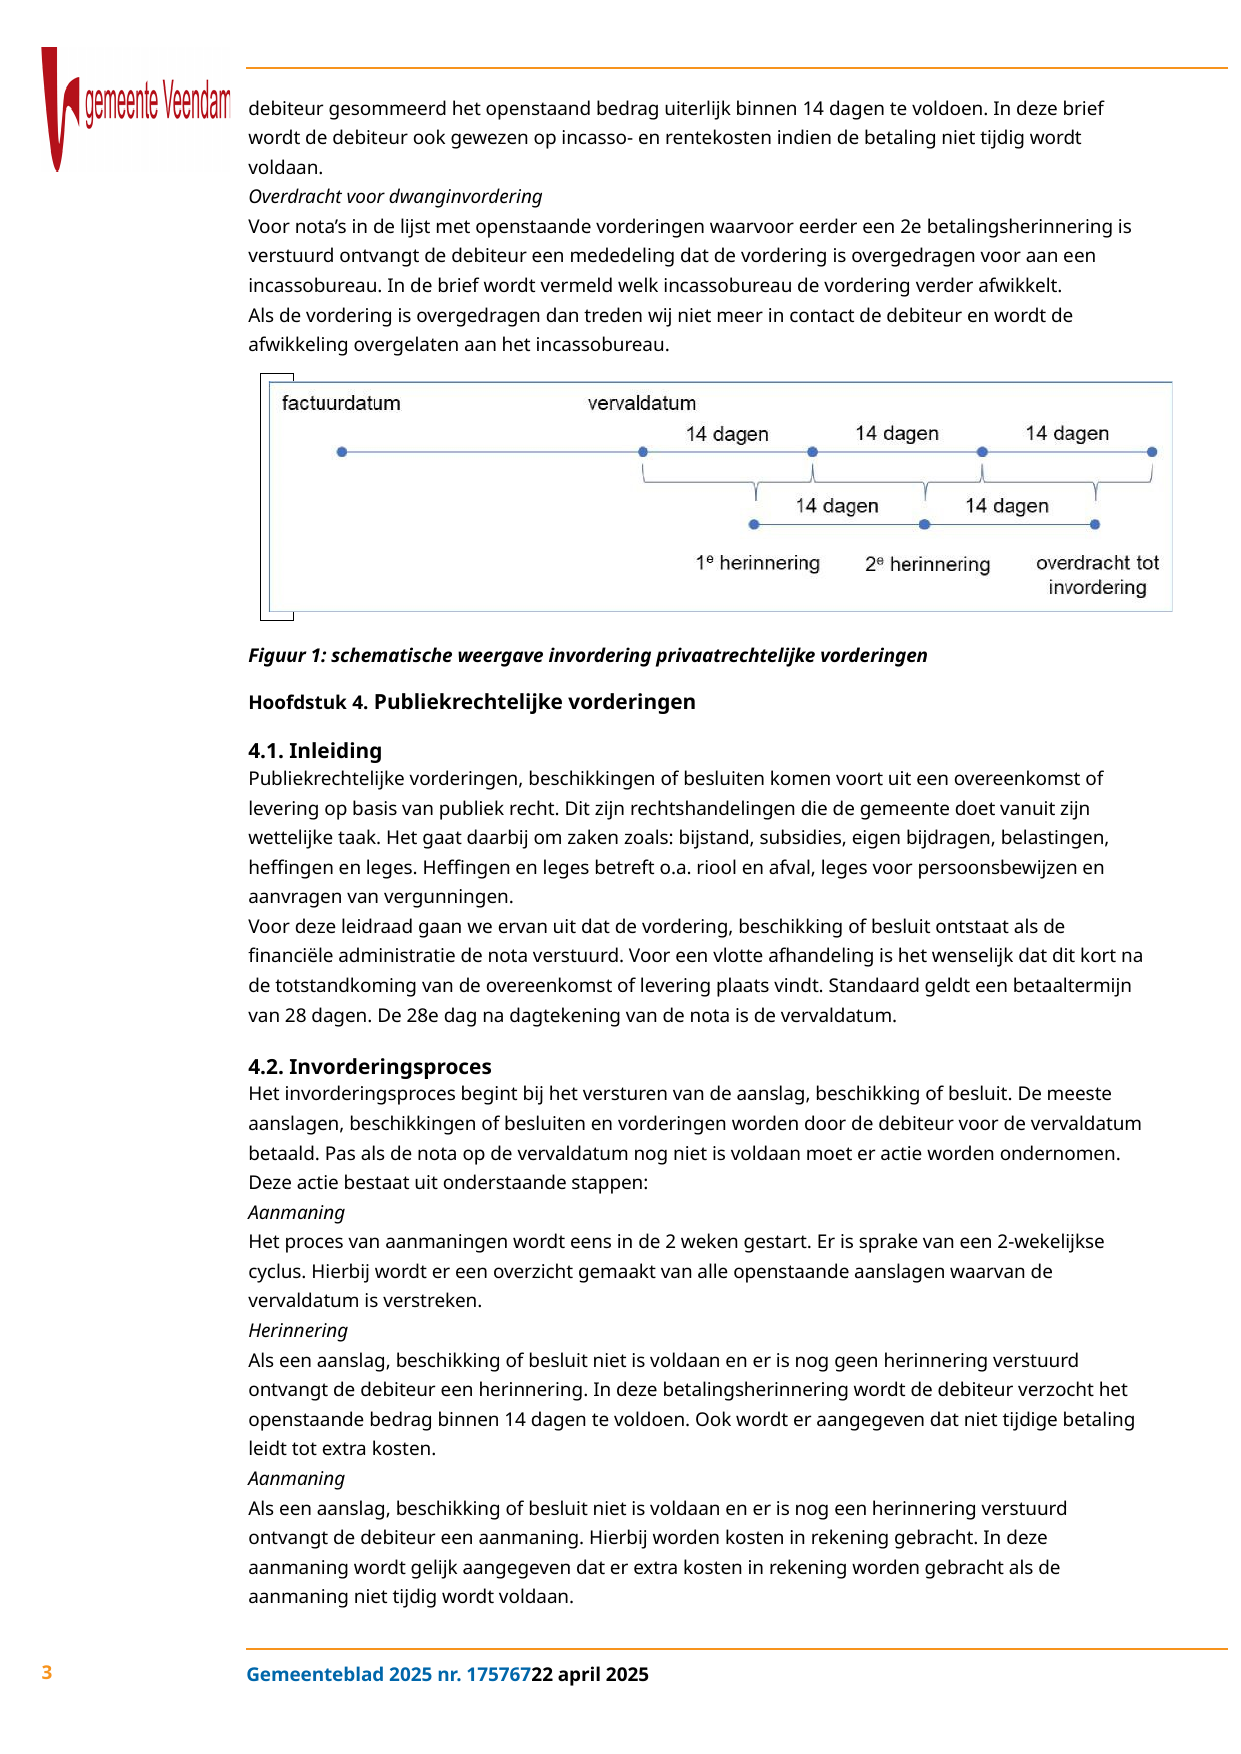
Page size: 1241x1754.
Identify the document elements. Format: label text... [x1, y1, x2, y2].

text Als een aanslag, beschikking of besluit niet is voldaan en er is nog een herinnering verstuurd ontvangt de debiteur een aanmaning. Hierbij worden kosten in rekening gebracht. In deze aanmaning wordt gelijk aangegeven dat er extra kosten in rekening worden gebracht als de aanmaning niet tijdig wordt voldaan. [248, 1495, 1152, 1609]
text Als de vordering is overgedragen dan treden wij niet meer in contact de debiteur en wordt de afwikkeling overgelaten aan het incassobureau. [248, 302, 1152, 357]
text Het invorderingsproces begint bij het versturen van de aanslag, beschikking of besluit. De meeste aanslagen, beschikkingen of besluiten en vorderingen worden door de debiteur voor de vervaldatum betaald. Pas als de nota op de vervaldatum nog niet is voldaan moet er actie worden ondernomen. Deze actie bestaat uit onderstaande stappen: [248, 1081, 1152, 1195]
picture [41, 47, 231, 172]
text Overdracht voor dwanginvordering [248, 183, 1152, 209]
text Aanmaning [248, 1199, 1152, 1225]
text Publiekrechtelijke vorderingen, beschikkingen of besluiten komen voort uit een overeenkomst of levering op basis van publiek recht. Dit zijn rechtshandelingen die de gemeente doet vanuit zijn wettelijke taak. Het gaat daarbij om zaken zoals: bijstand, subsidies, eigen bijdragen, belastingen, heffingen en leges. Heffingen en leges betreft o.a. riool en afval, leges voor persoonsbewijzen en aanvragen van vergunningen. [248, 765, 1152, 909]
text Voor deze leidraad gaan we ervan uit dat de vordering, beschikking of besluit ontstaat als de financiële administratie de nota verstuurd. Voor een vlotte afhandeling is het wenselijk dat dit kort na de totstandkoming van de overeenkomst of levering plaats vindt. Standaard geldt een betaaltermijn van 28 dagen. De 28e dag na dagtekening van de nota is de vervaldatum. [248, 913, 1152, 1027]
text Als een aanslag, beschikking of besluit niet is voldaan en er is nog geen herinnering verstuurd ontvangt de debiteur een herinnering. In deze betalingsherinnering wordt de debiteur verzocht het openstaande bedrag binnen 14 dagen te voldoen. Ook wordt er aangegeven dat niet tijdige betaling leidt tot extra kosten. [248, 1347, 1152, 1461]
text 4.1. Inleiding [248, 737, 1152, 765]
text Hoofdstuk 4. Publiekrechtelijke vorderingen [248, 687, 1152, 716]
text 4.2. Invorderingsproces [248, 1052, 1152, 1081]
text debiteur gesommeerd het openstaand bedrag uiterlijk binnen 14 dagen te voldoen. In deze brief wordt de debiteur ook gewezen op incasso- en rentekosten indien de betaling niet tijdig wordt voldaan. [248, 95, 1152, 180]
text Het proces van aanmaningen wordt eens in de 2 weken gestart. Er is sprake van een 2-wekelijkse cyclus. Hierbij wordt er een overzicht gemaakt van alle openstaande aanslagen waarvan de vervaldatum is verstreken. [248, 1228, 1152, 1313]
text Aanmaning [248, 1465, 1152, 1491]
text Herinnering [248, 1317, 1152, 1343]
text Voor nota’s in de lijst met openstaande vorderingen waarvoor eerder een 2e betalingsherinnering is verstuurd ontvangt de debiteur een mededeling dat de vordering is overgedragen voor aan een incassobureau. In de brief wordt vermeld welk incassobureau de vordering verder afwikkelt. [248, 213, 1152, 298]
text Figuur 1: schematische weergave invordering privaatrechtelijke vorderingen [248, 642, 1152, 667]
picture [268, 381, 1173, 612]
